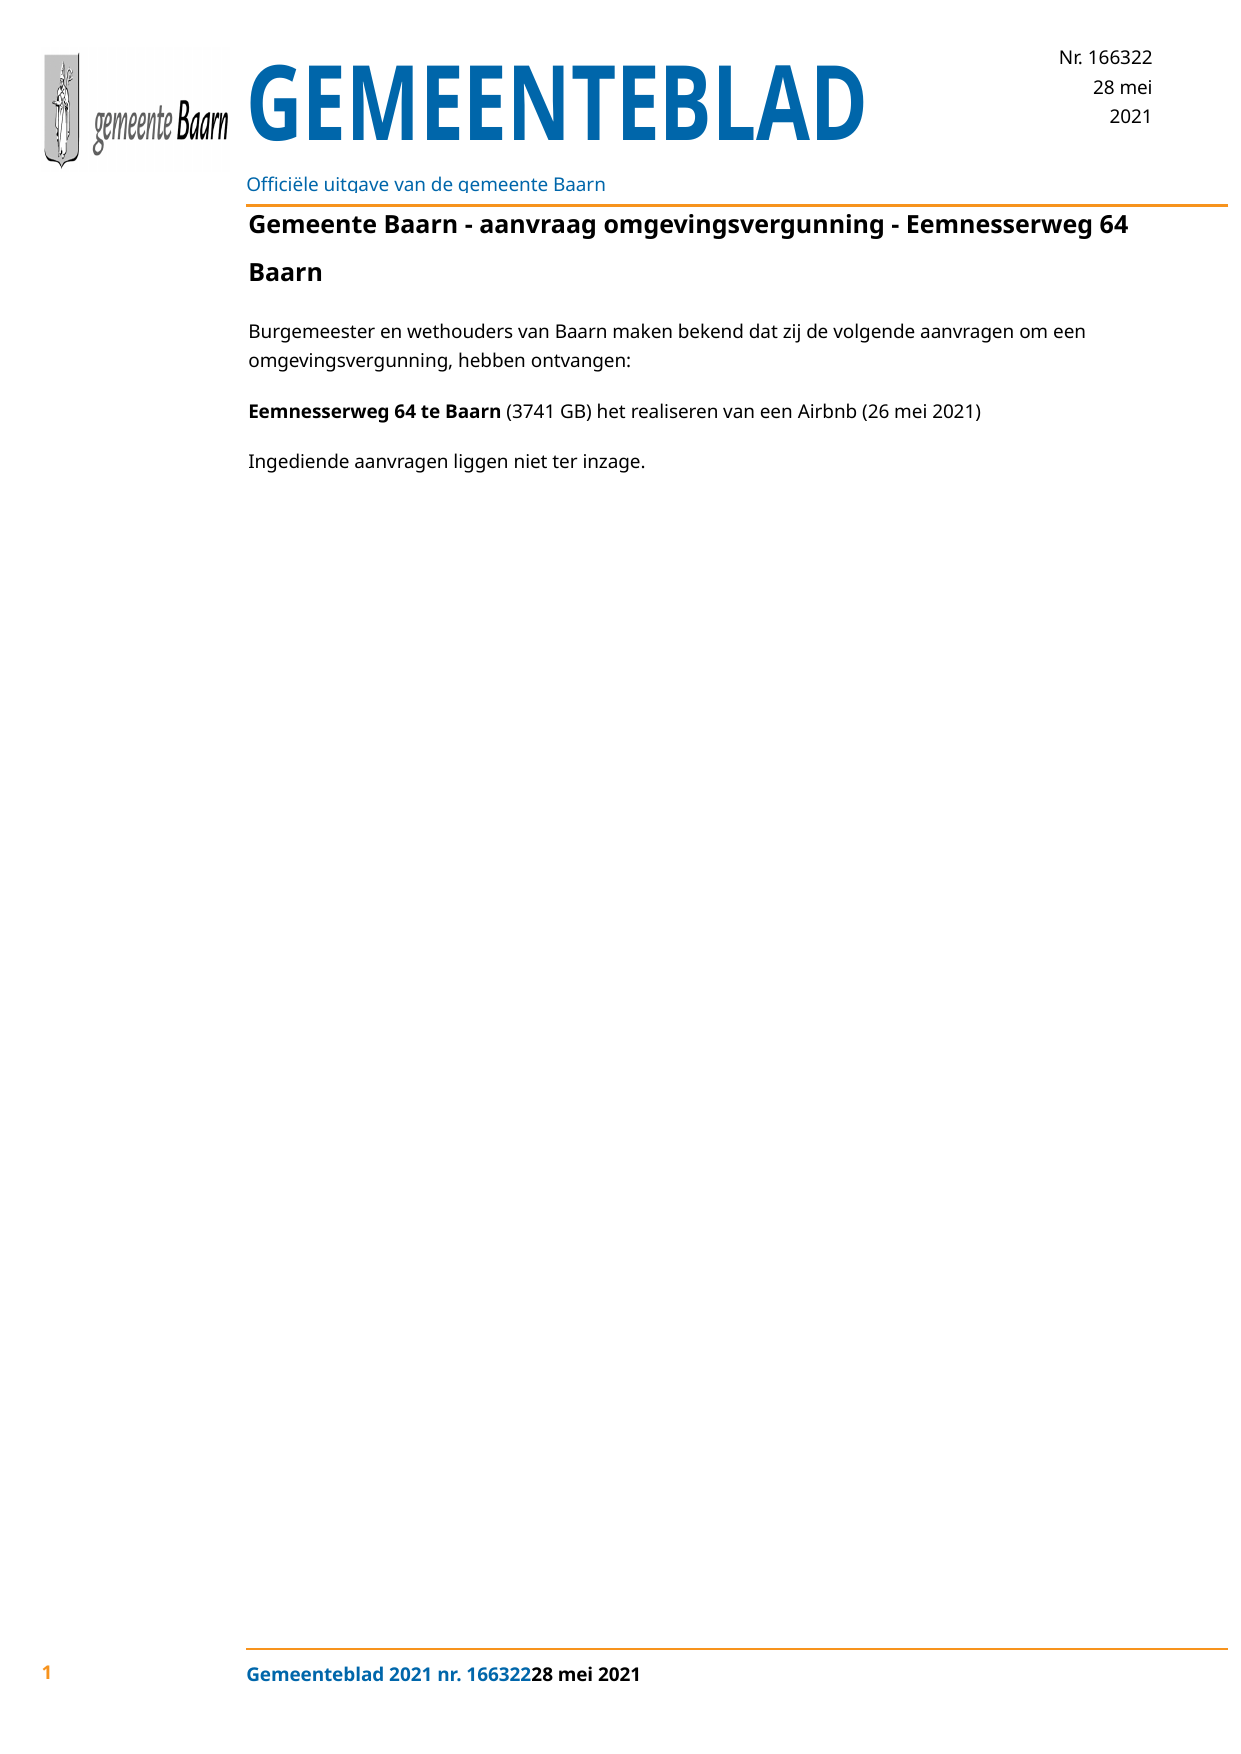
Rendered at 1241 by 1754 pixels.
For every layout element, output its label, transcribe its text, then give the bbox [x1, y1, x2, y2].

text Burgemeester en wethouders van Baarn maken bekend dat zij de volgende aanvragen om een omgevingsvergunning, hebben ontvangen: [248, 318, 1152, 373]
text Ingediende aanvragen liggen niet ter inzage. [248, 448, 1152, 474]
picture [41, 47, 231, 172]
text Eemnesserweg 64 te Baarn (3741 GB) het realiseren van een Airbnb (26 mei 2021) [248, 398, 1152, 424]
text Gemeente Baarn - aanvraag omgevingsvergunning - Eemnesserweg 64 Baarn [248, 207, 1152, 288]
